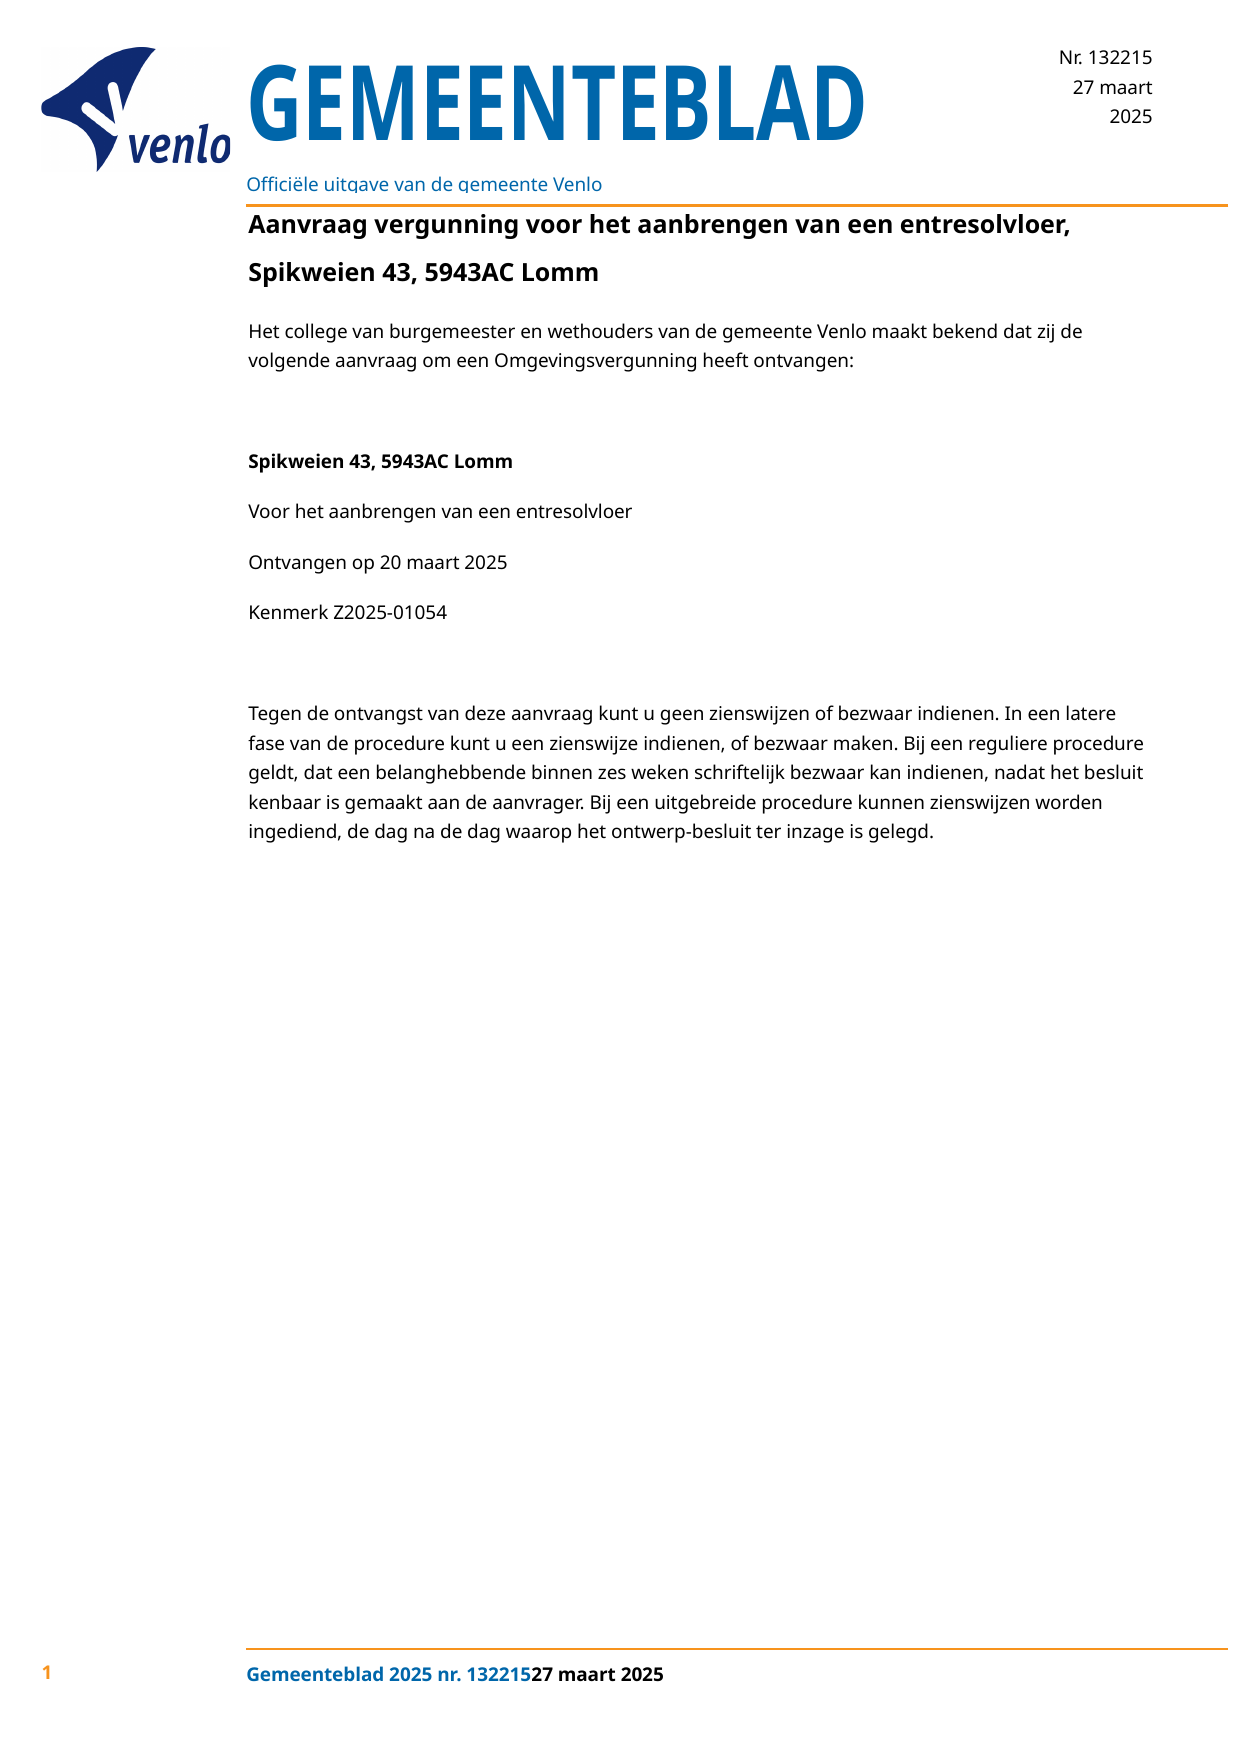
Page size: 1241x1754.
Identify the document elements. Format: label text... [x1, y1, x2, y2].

text Kenmerk Z2025-01054 [248, 599, 1152, 625]
text Voor het aanbrengen van een entresolvloer [248, 499, 1152, 524]
text Spikweien 43, 5943AC Lomm [248, 448, 1152, 474]
text Het college van burgemeester en wethouders van de gemeente Venlo maakt bekend dat zij de volgende aanvraag om een Omgevingsvergunning heeft ontvangen: [248, 318, 1152, 373]
text Tegen de ontvangst van deze aanvraag kunt u geen zienswijzen of bezwaar indienen. In een latere fase van de procedure kunt u een zienswijze indienen, of bezwaar maken. Bij een reguliere procedure geldt, dat een belanghebbende binnen zes weken schriftelijk bezwaar kan indienen, nadat het besluit kenbaar is gemaakt aan de aanvrager. Bij een uitgebreide procedure kunnen zienswijzen worden ingediend, de dag na de dag waarop het ontwerp-besluit ter inzage is gelegd. [248, 700, 1152, 844]
text Ontvangen op 20 maart 2025 [248, 549, 1152, 575]
picture [41, 47, 231, 172]
text Aanvraag vergunning voor het aanbrengen van een entresolvloer, Spikweien 43, 5943AC Lomm [248, 207, 1152, 288]
